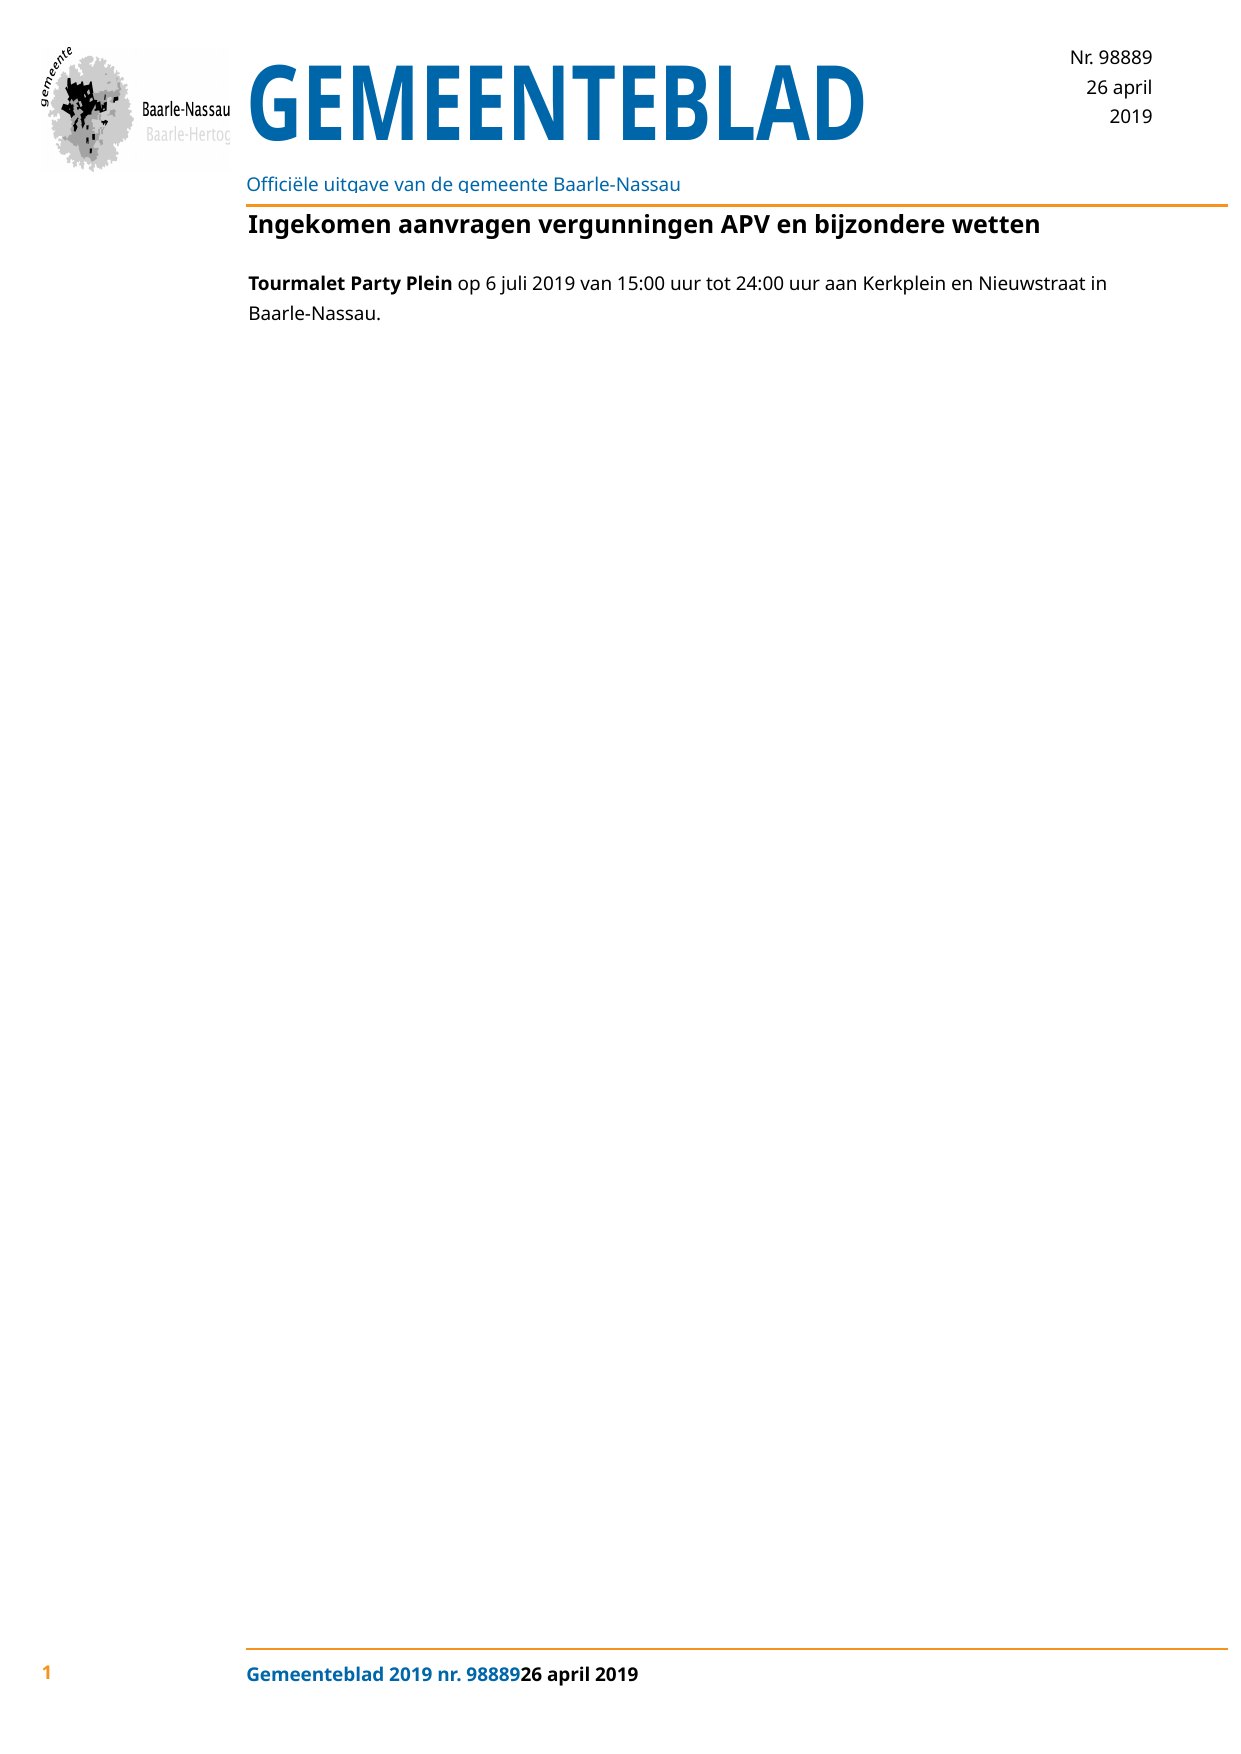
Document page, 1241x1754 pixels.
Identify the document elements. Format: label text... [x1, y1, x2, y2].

picture [41, 47, 231, 172]
text Tourmalet Party Plein op 6 juli 2019 van 15:00 uur tot 24:00 uur aan Kerkplein en Nieuwstraat in Baarle-Nassau. [248, 270, 1152, 326]
text Ingekomen aanvragen vergunningen APV en bijzondere wetten [248, 207, 1152, 241]
